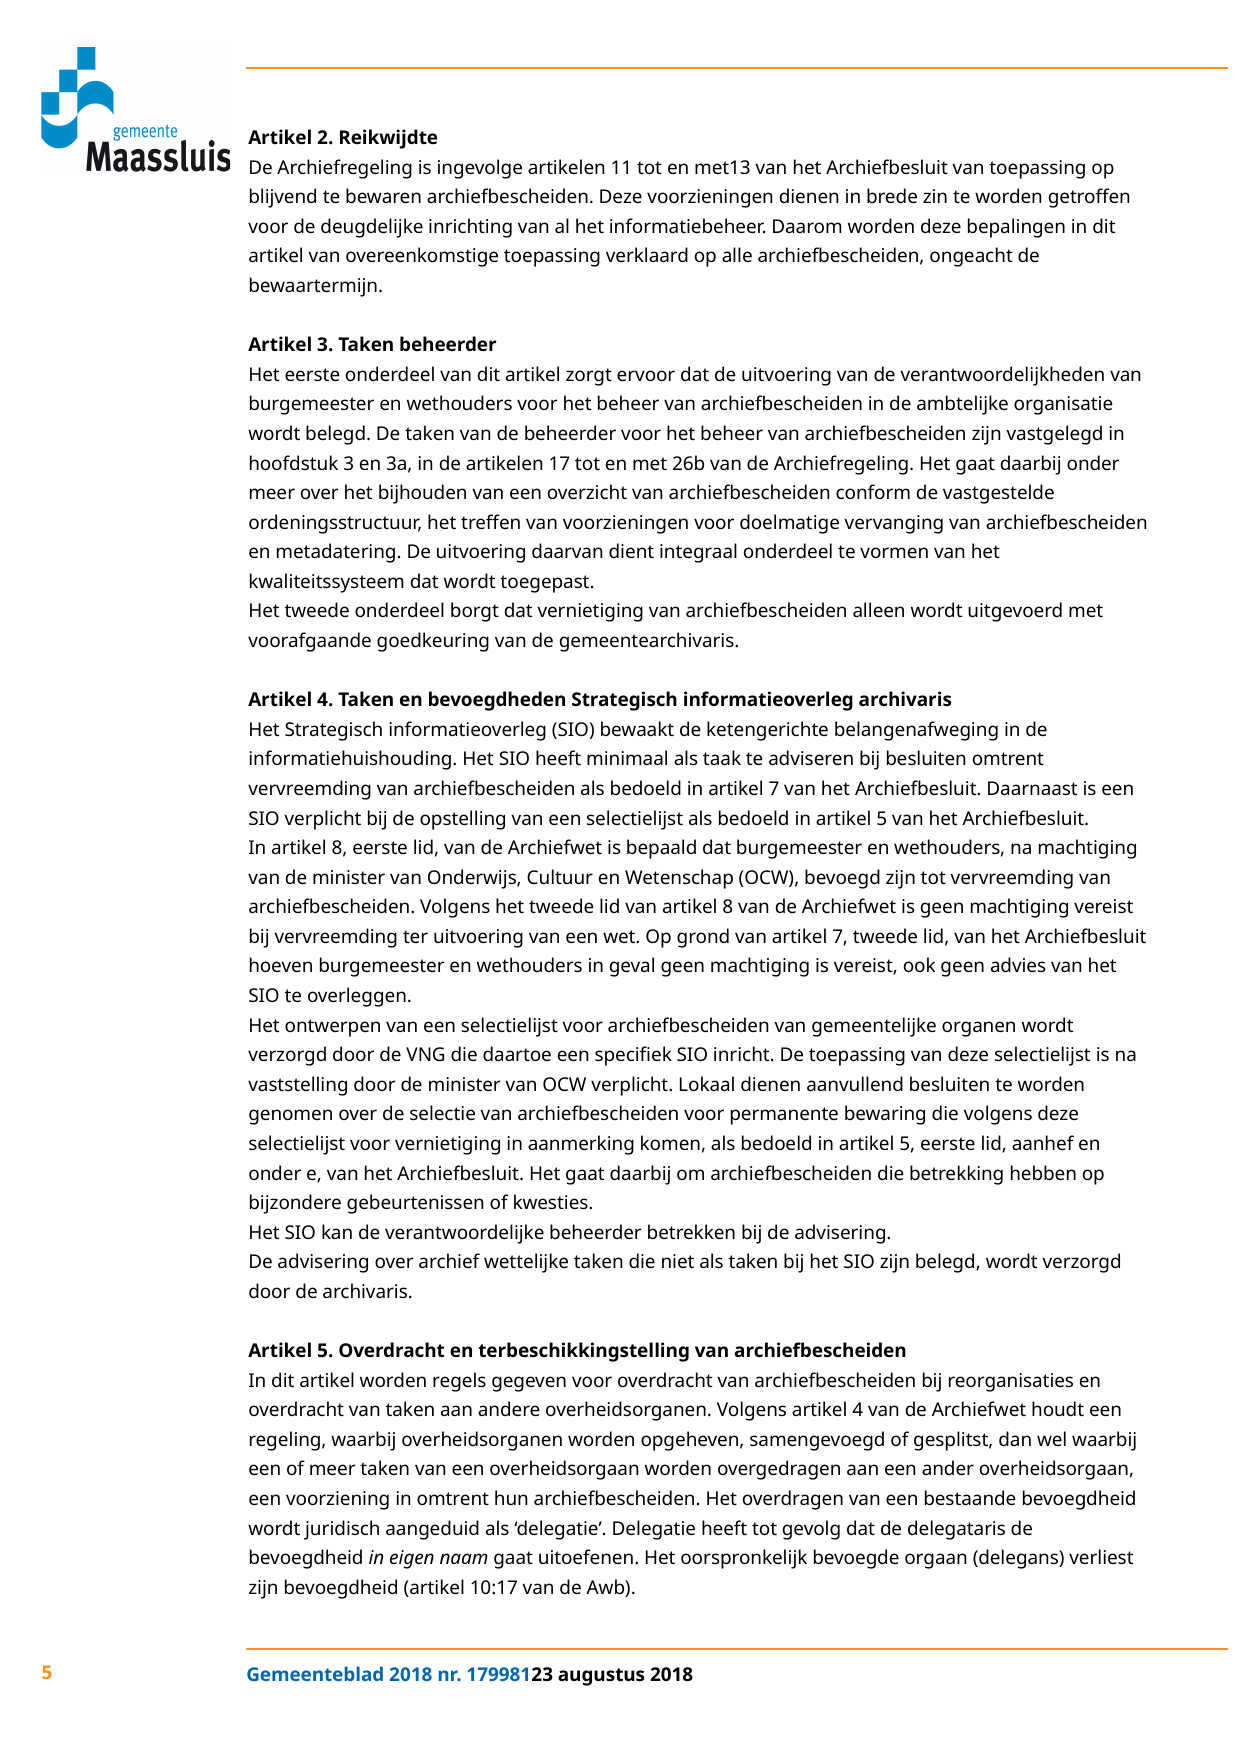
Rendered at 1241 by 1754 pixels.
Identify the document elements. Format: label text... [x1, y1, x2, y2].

text De Archiefregeling is ingevolge artikelen 11 tot en met13 van het Archiefbesluit van toepassing op blijvend te bewaren archiefbescheiden. Deze voorzieningen dienen in brede zin te worden getroffen voor de deugdelijke inrichting van al het informatiebeheer. Daarom worden deze bepalingen in dit artikel van overeenkomstige toepassing verklaard op alle archiefbescheiden, ongeacht de bewaartermijn. [248, 154, 1152, 298]
text Het ontwerpen van een selectielijst voor archiefbescheiden van gemeentelijke organen wordt verzorgd door de VNG die daartoe een specifiek SIO inricht. De toepassing van deze selectielijst is na vaststelling door de minister van OCW verplicht. Lokaal dienen aanvullend besluiten te worden genomen over de selectie van archiefbescheiden voor permanente bewaring die volgens deze selectielijst voor vernietiging in aanmerking komen, als bedoeld in artikel 5, eerste lid, aanhef en onder e, van het Archiefbesluit. Het gaat daarbij om archiefbescheiden die betrekking hebben op bijzondere gebeurtenissen of kwesties. [248, 1012, 1152, 1215]
text De advisering over archief wettelijke taken die niet als taken bij het SIO zijn belegd, wordt verzorgd door de archivaris. [248, 1248, 1152, 1304]
text Artikel 2. Reikwijdte [248, 124, 1152, 150]
text Het eerste onderdeel van dit artikel zorgt ervoor dat de uitvoering van de verantwoordelijkheden van burgemeester en wethouders voor het beheer van archiefbescheiden in de ambtelijke organisatie wordt belegd. De taken van de beheerder voor het beheer van archiefbescheiden zijn vastgelegd in hoofdstuk 3 en 3a, in de artikelen 17 tot en met 26b van de Archiefregeling. Het gaat daarbij onder meer over het bijhouden van een overzicht van archiefbescheiden conform de vastgestelde ordeningsstructuur, het treffen van voorzieningen voor doelmatige vervanging van archiefbescheiden en metadatering. De uitvoering daarvan dient integraal onderdeel te vormen van het kwaliteitssysteem dat wordt toegepast. [248, 361, 1152, 594]
text In dit artikel worden regels gegeven voor overdracht van archiefbescheiden bij reorganisaties en overdracht van taken aan andere overheidsorganen. Volgens artikel 4 van de Archiefwet houdt een regeling, waarbij overheidsorganen worden opgeheven, samengevoegd of gesplitst, dan wel waarbij een of meer taken van een overheidsorgaan worden overgedragen aan een ander overheidsorgaan, een voorziening in omtrent hun archiefbescheiden. Het overdragen van een bestaande bevoegdheid wordt juridisch aangeduid als ‘delegatie’. Delegatie heeft tot gevolg dat de delegataris de bevoegdheid in eigen naam gaat uitoefenen. Het oorspronkelijk bevoegde orgaan (delegans) verliest zijn bevoegdheid (artikel 10:17 van de Awb). [248, 1367, 1152, 1600]
text Artikel 5. Overdracht en terbeschikkingstelling van archiefbescheiden [248, 1337, 1152, 1363]
text In artikel 8, eerste lid, van de Archiefwet is bepaald dat burgemeester en wethouders, na machtiging van de minister van Onderwijs, Cultuur en Wetenschap (OCW), bevoegd zijn tot vervreemding van archiefbescheiden. Volgens het tweede lid van artikel 8 van de Archiefwet is geen machtiging vereist bij vervreemding ter uitvoering van een wet. Op grond van artikel 7, tweede lid, van het Archiefbesluit hoeven burgemeester en wethouders in geval geen machtiging is vereist, ook geen advies van het SIO te overleggen. [248, 834, 1152, 1008]
picture [41, 47, 77, 92]
text Artikel 3. Taken beheerder [248, 331, 1152, 357]
text Artikel 4. Taken en bevoegdheden Strategisch informatieoverleg archivaris [248, 686, 1152, 712]
text Het Strategisch informatieoverleg (SIO) bewaakt de ketengerichte belangenafweging in de informatiehuishouding. Het SIO heeft minimaal als taak te adviseren bij besluiten omtrent vervreemding van archiefbescheiden als bedoeld in artikel 7 van het Archiefbesluit. Daarnaast is een SIO verplicht bij de opstelling van een selectielijst als bedoeld in artikel 5 van het Archiefbesluit. [248, 716, 1152, 831]
text Het tweede onderdeel borgt dat vernietiging van archiefbescheiden alleen wordt uitgevoerd met voorafgaande goedkeuring van de gemeentearchivaris. [248, 598, 1152, 653]
picture [41, 47, 231, 172]
text Het SIO kan de verantwoordelijke beheerder betrekken bij de advisering. [248, 1219, 1152, 1245]
